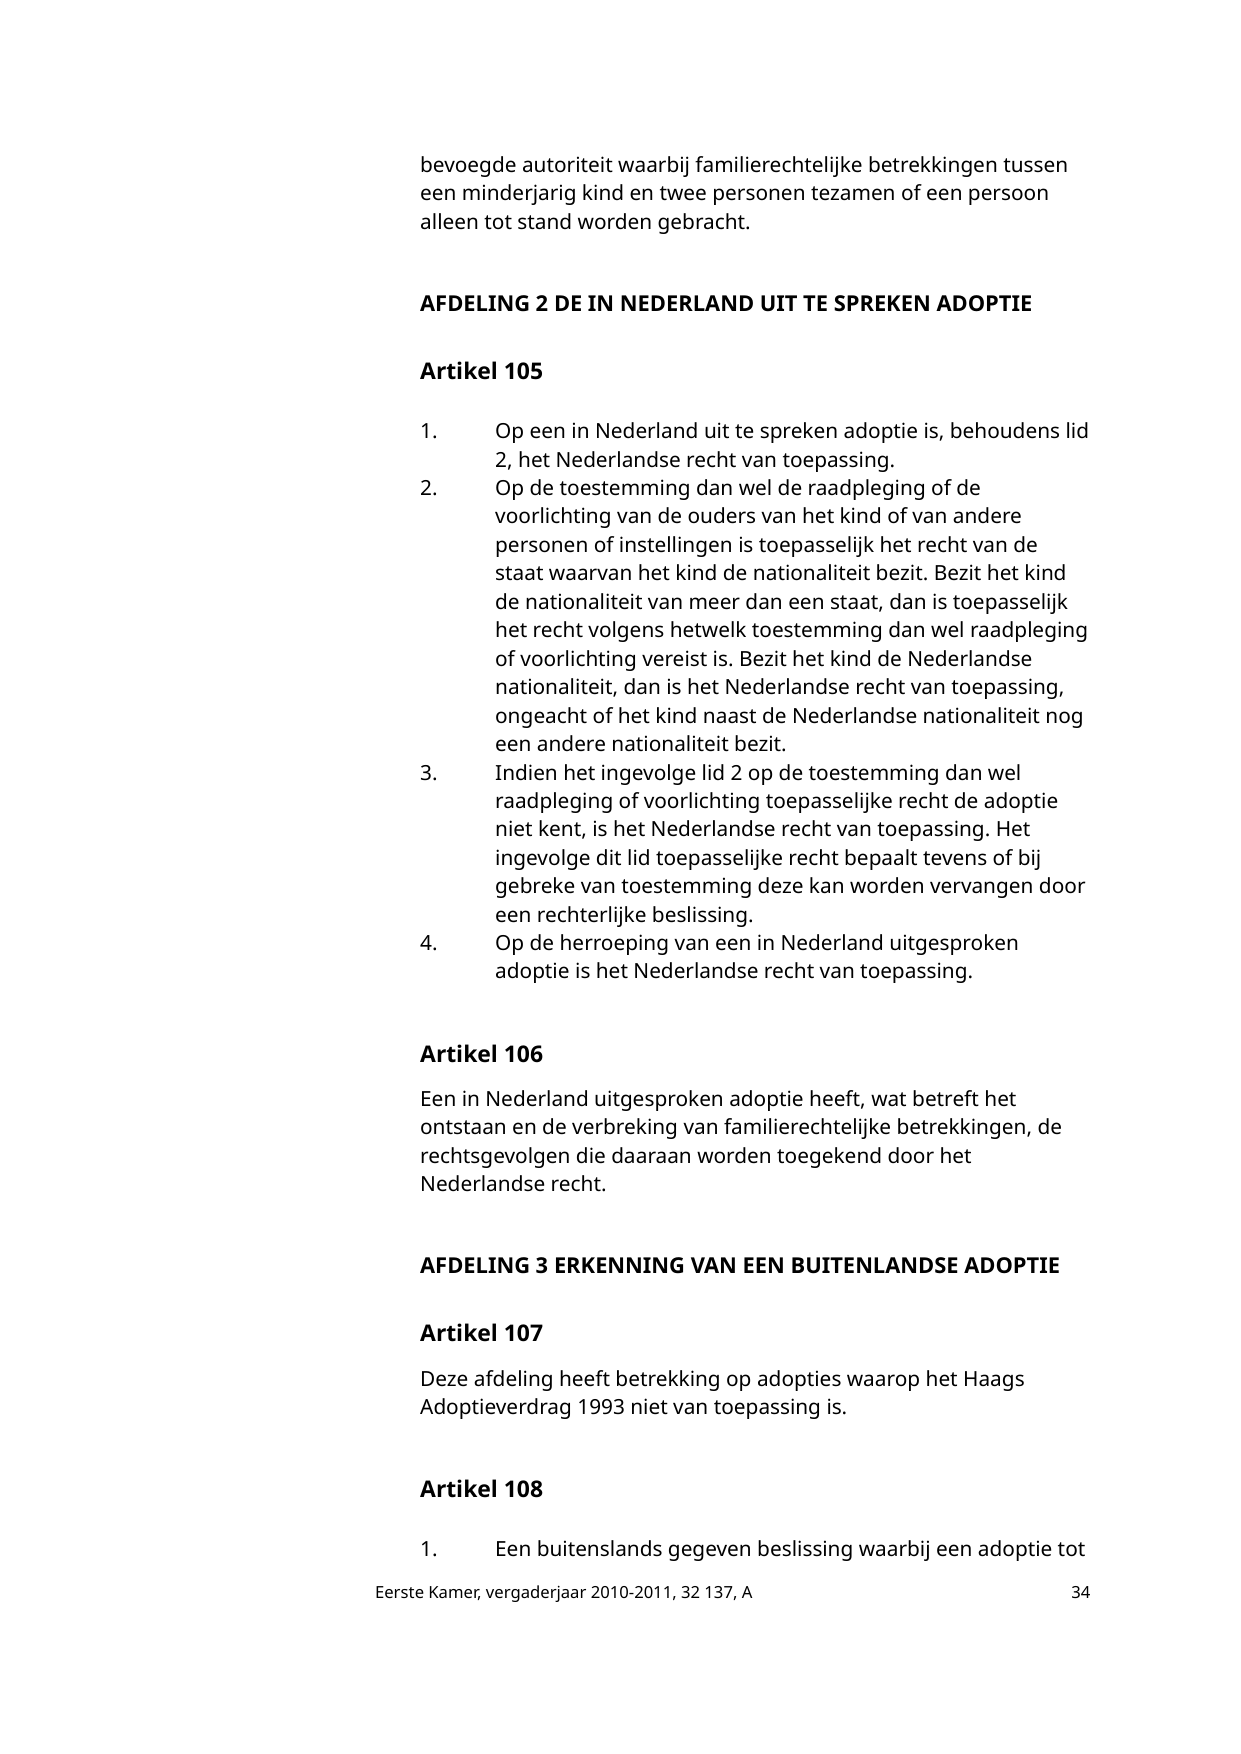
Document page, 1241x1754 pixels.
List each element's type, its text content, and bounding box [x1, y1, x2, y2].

list Op de herroeping van een in Nederland uitgesproken adoptie is het Nederlandse recht van toepassing. [420, 928, 1090, 985]
subtitle AFDELING 3 ERKENNING VAN EEN BUITENLANDSE ADOPTIE [420, 1250, 1090, 1280]
text Een in Nederland uitgesproken adoptie heeft, wat betreft het ontstaan en de verbreking van familierechtelijke betrekkingen, de rechtsgevolgen die daaraan worden toegekend door het Nederlandse recht. [420, 1084, 1090, 1198]
list Indien het ingevolge lid 2 op de toestemming dan wel raadpleging of voorlichting toepasselijke recht de adoptie niet kent, is het Nederlandse recht van toepassing. Het ingevolge dit lid toepasselijke recht bepaalt tevens of bij gebreke van toestemming deze kan worden vervangen door een rechterlijke beslissing. [420, 758, 1090, 928]
text bevoegde autoriteit waarbij familierechtelijke betrekkingen tussen een minderjarig kind en twee personen tezamen of een persoon alleen tot stand worden gebracht. [420, 150, 1090, 235]
text Deze afdeling heeft betrekking op adopties waarop het Haags Adoptieverdrag 1993 niet van toepassing is. [420, 1364, 1090, 1421]
list Een buitenslands gegeven beslissing waarbij een adoptie tot [420, 1534, 1090, 1563]
subtitle Artikel 107 [420, 1317, 1090, 1349]
subtitle Artikel 108 [420, 1473, 1090, 1504]
list Op de toestemming dan wel de raadpleging of de voorlichting van de ouders van het kind of van andere personen of instellingen is toepasselijk het recht van de staat waarvan het kind de nationaliteit bezit. Bezit het kind de nationaliteit van meer dan een staat, dan is toepasselijk het recht volgens hetwelk toestemming dan wel raadpleging of voorlichting vereist is. Bezit het kind de Nederlandse nationaliteit, dan is het Nederlandse recht van toepassing, ongeacht of het kind naast de Nederlandse nationaliteit nog een andere nationaliteit bezit. [420, 473, 1090, 758]
subtitle Artikel 105 [420, 355, 1090, 386]
subtitle AFDELING 2 DE IN NEDERLAND UIT TE SPREKEN ADOPTIE [420, 288, 1090, 318]
list Op een in Nederland uit te spreken adoptie is, behoudens lid 2, het Nederlandse recht van toepassing. [420, 416, 1090, 473]
subtitle Artikel 106 [420, 1038, 1090, 1069]
